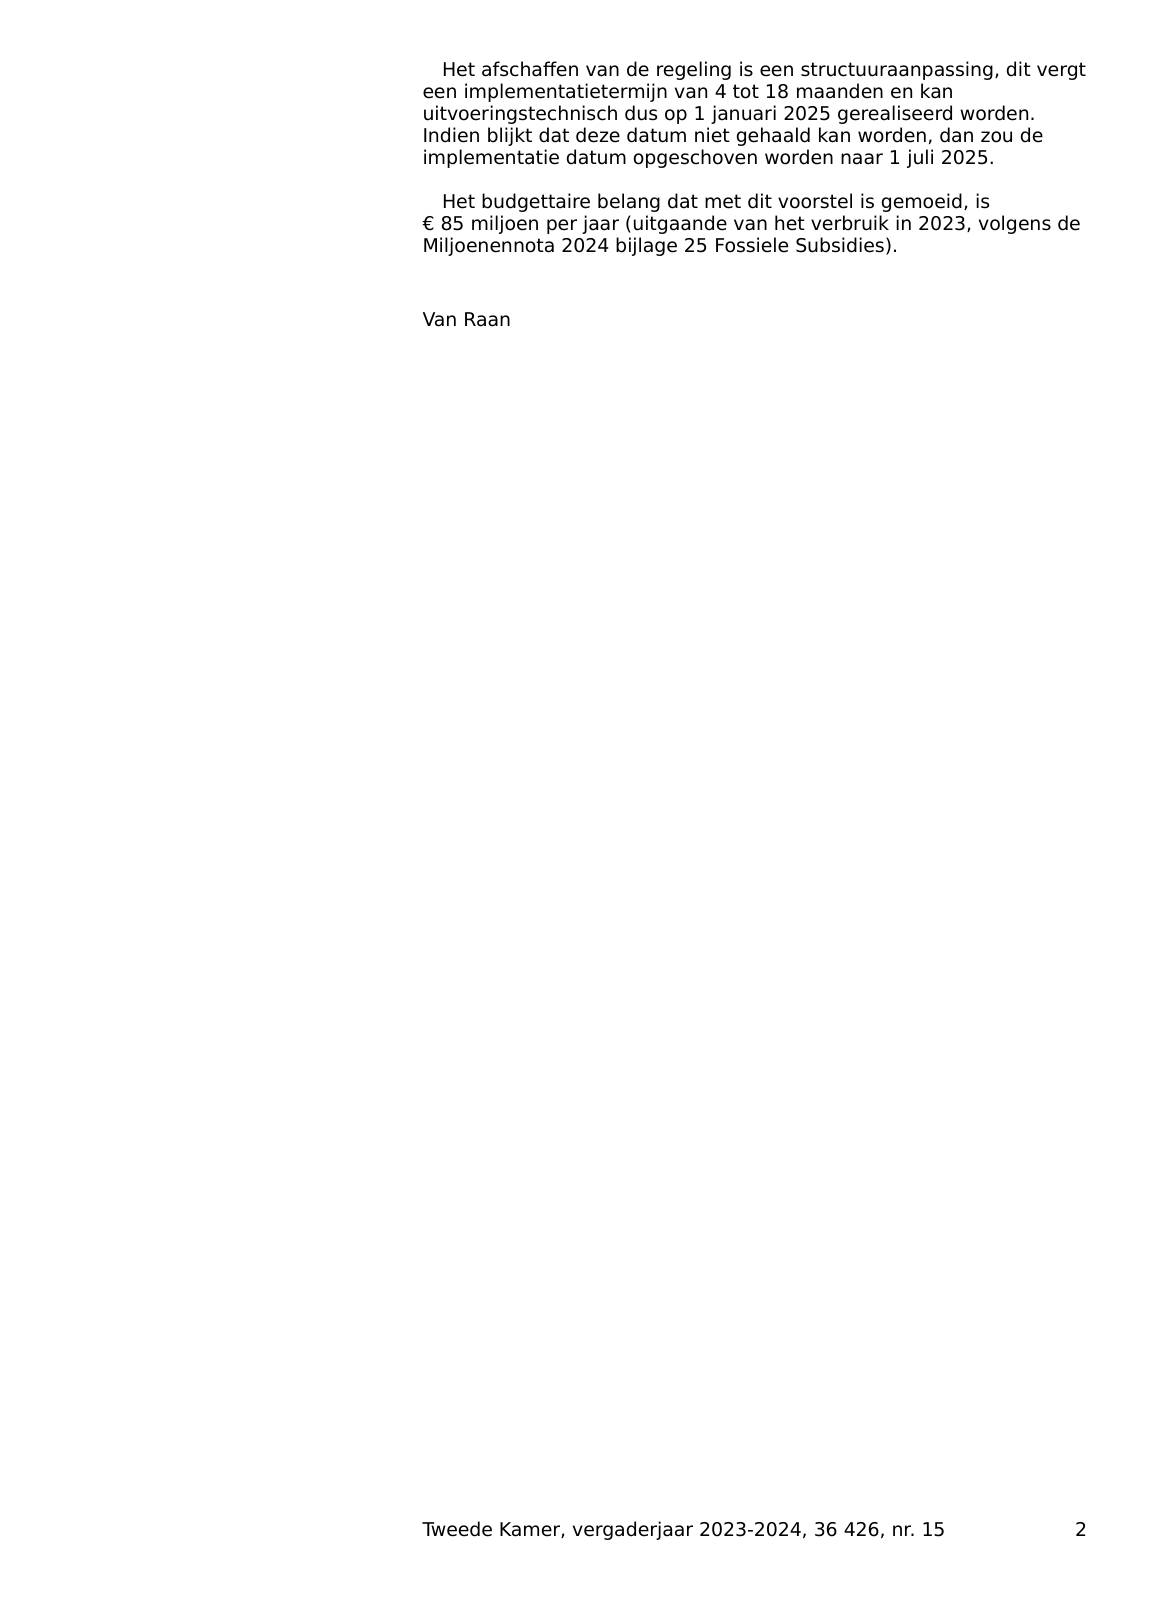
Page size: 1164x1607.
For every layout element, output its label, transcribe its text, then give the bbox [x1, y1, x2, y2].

text Het afschaffen van de regeling is een structuuraanpassing, dit vergt een implementatietermijn van 4 tot 18 maanden en kan uitvoeringstechnisch dus op 1 januari 2025 gerealiseerd worden. Indien blijkt dat deze datum niet gehaald kan worden, dan zou de implementatie datum opgeschoven worden naar 1 juli 2025. [422, 59, 1087, 169]
text Van Raan [422, 287, 1087, 331]
text Het budgettaire belang dat met dit voorstel is gemoeid, is € 85 miljoen per jaar (uitgaande van het verbruik in 2023, volgens de Miljoenennota 2024 bijlage 25 Fossiele Subsidies). [422, 191, 1087, 257]
